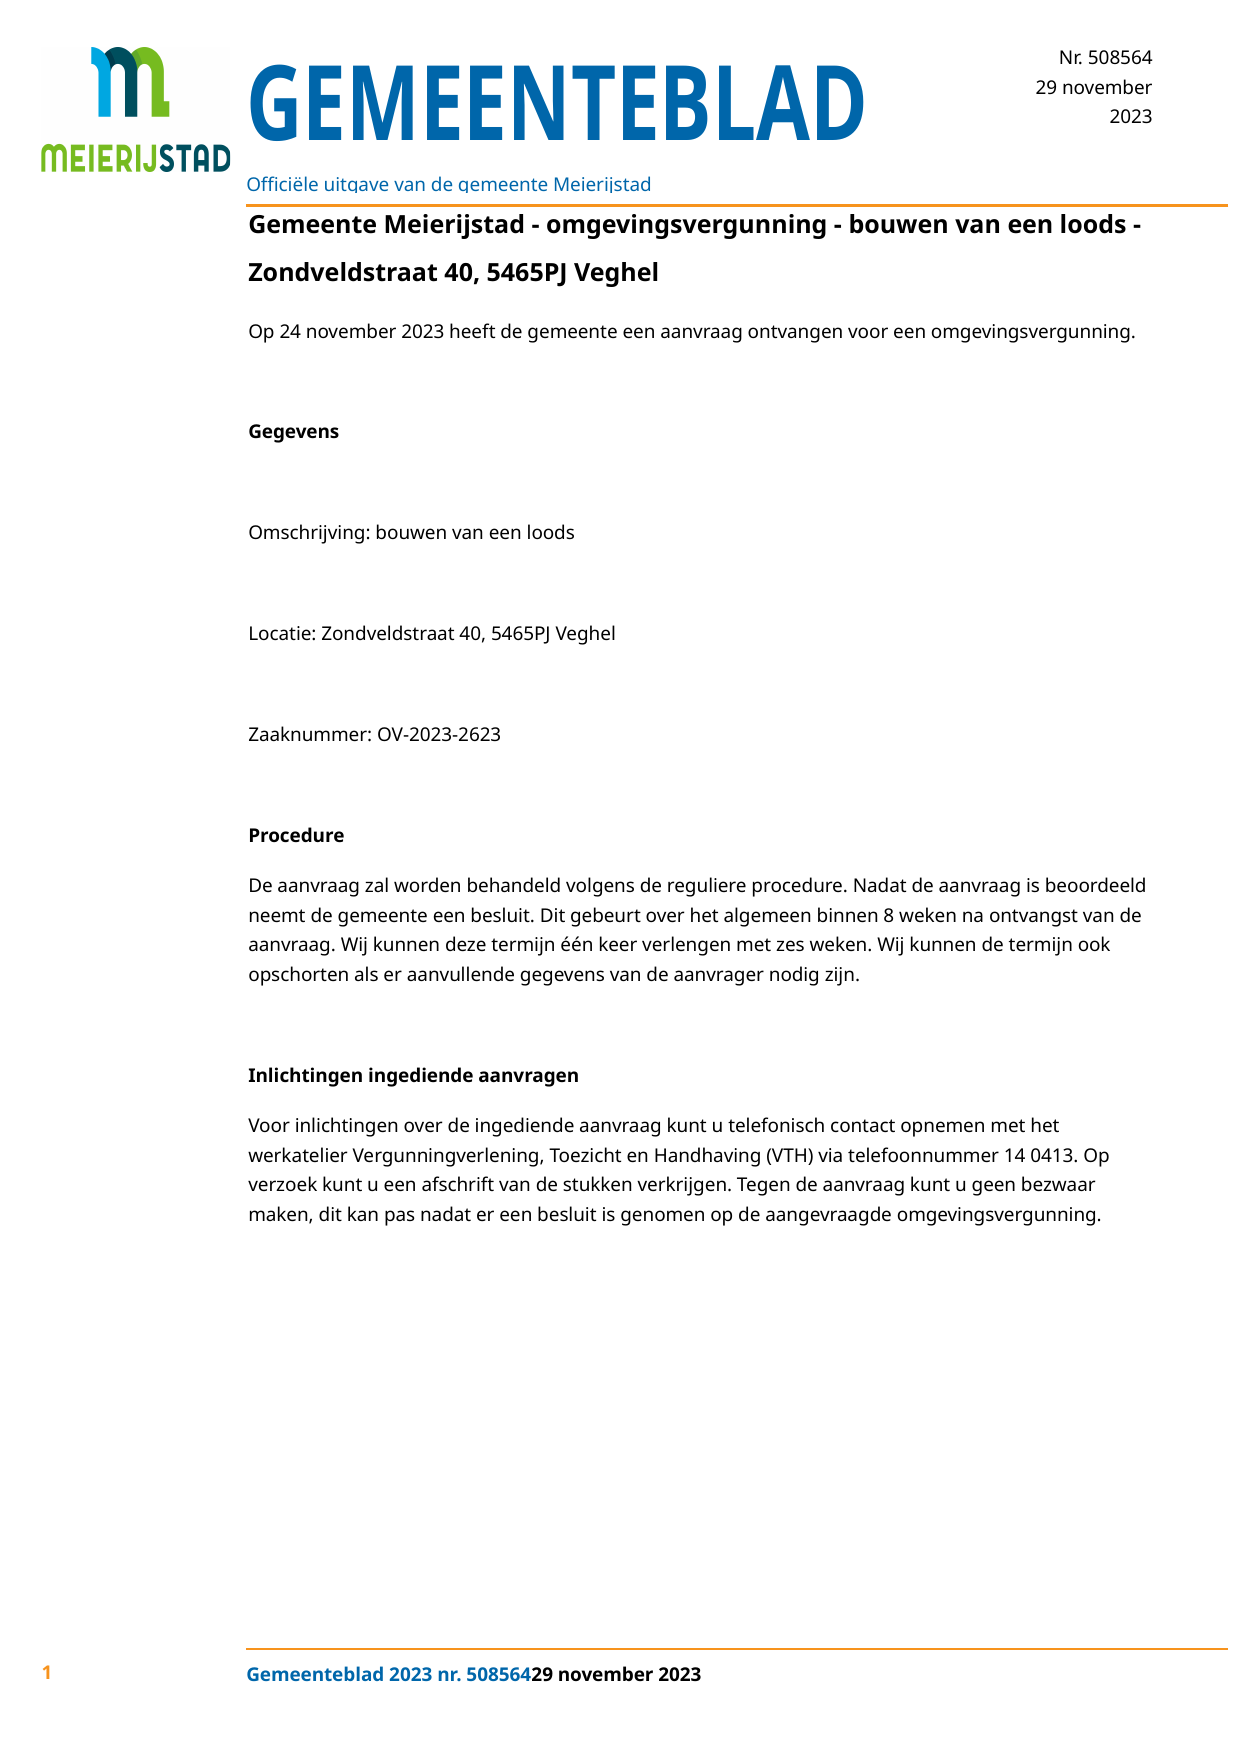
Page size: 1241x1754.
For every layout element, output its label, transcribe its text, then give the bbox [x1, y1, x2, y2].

text Gemeente Meierijstad - omgevingsvergunning - bouwen van een loods - Zondveldstraat 40, 5465PJ Veghel [248, 207, 1152, 288]
text De aanvraag zal worden behandeld volgens de reguliere procedure. Nadat de aanvraag is beoordeeld neemt de gemeente een besluit. Dit gebeurt over het algemeen binnen 8 weken na ontvangst van de aanvraag. Wij kunnen deze termijn één keer verlengen met zes weken. Wij kunnen de termijn ook opschorten als er aanvullende gegevens van de aanvrager nodig zijn. [248, 872, 1152, 987]
text Inlichtingen ingediende aanvragen [248, 1062, 1152, 1088]
text Locatie: Zondveldstraat 40, 5465PJ Veghel [248, 620, 1152, 646]
text Procedure [248, 822, 1152, 848]
text Zaaknummer: OV-2023-2623 [248, 721, 1152, 747]
text Op 24 november 2023 heeft de gemeente een aanvraag ontvangen voor een omgevingsvergunning. [248, 318, 1152, 344]
text Voor inlichtingen over de ingediende aanvraag kunt u telefonisch contact opnemen met het werkatelier Vergunningverlening, Toezicht en Handhaving (VTH) via telefoonnummer 14 0413. Op verzoek kunt u een afschrift van de stukken verkrijgen. Tegen de aanvraag kunt u geen bezwaar maken, dit kan pas nadat er een besluit is genomen op de aangevraagde omgevingsvergunning. [248, 1112, 1152, 1227]
picture [41, 47, 231, 172]
text Gegevens [248, 419, 1152, 444]
text Omschrijving: bouwen van een loods [248, 519, 1152, 545]
